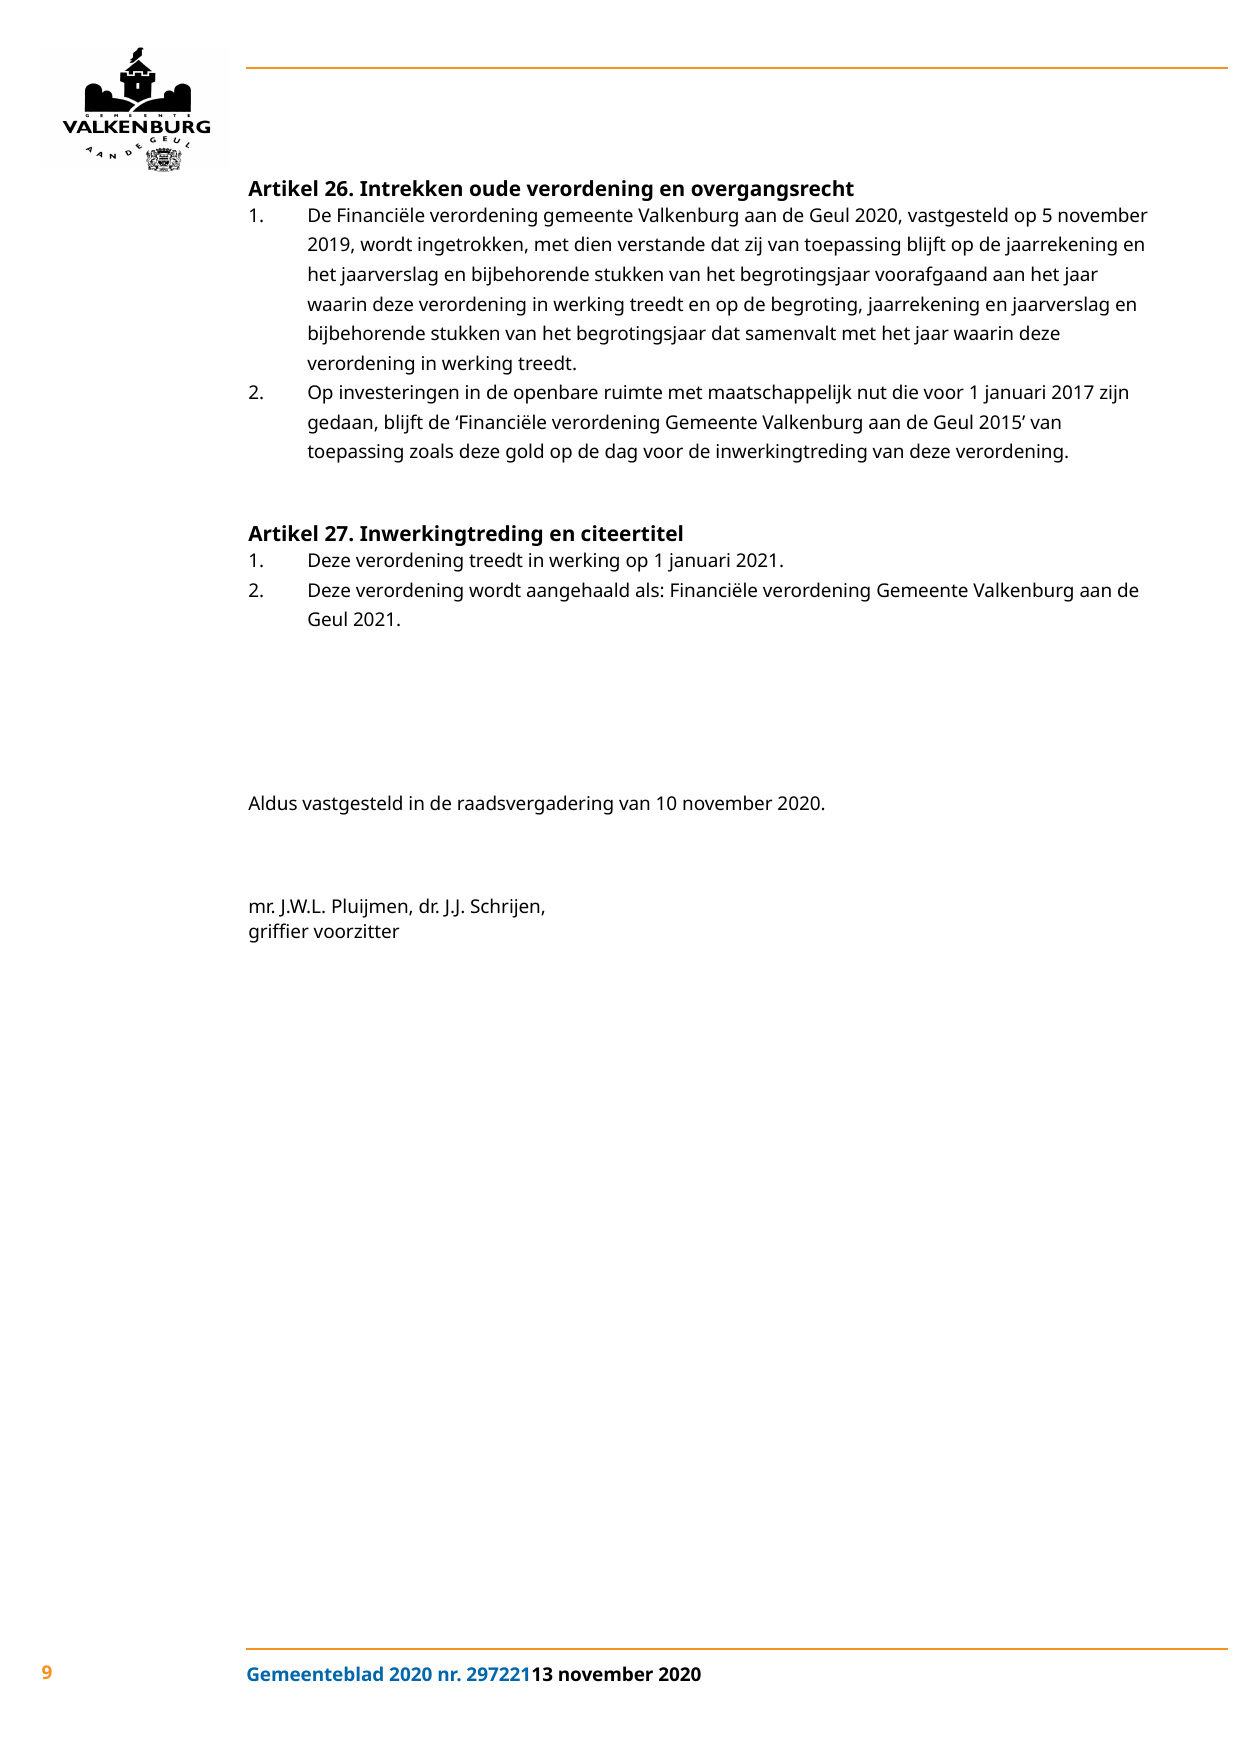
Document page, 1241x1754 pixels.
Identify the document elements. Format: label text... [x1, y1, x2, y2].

text Artikel 26. Intrekken oude verordening en overgangsrecht [248, 174, 1152, 202]
picture [41, 47, 231, 172]
text mr. J.W.L. Pluijmen, dr. J.J. Schrijen, [248, 893, 1152, 919]
list Deze verordening wordt aangehaald als: Financiële verordening Gemeente Valkenburg aan de Geul 2021. [248, 577, 1152, 632]
text griffier voorzitter [248, 919, 1152, 944]
text Aldus vastgesteld in de raadsvergadering van 10 november 2020. [248, 790, 1152, 816]
list Op investeringen in de openbare ruimte met maatschappelijk nut die voor 1 januari 2017 zijn gedaan, blijft de ‘Financiële verordening Gemeente Valkenburg aan de Geul 2015’ van toepassing zoals deze gold op de dag voor de inwerkingtreding van deze verordening. [248, 379, 1152, 464]
list De Financiële verordening gemeente Valkenburg aan de Geul 2020, vastgesteld op 5 november 2019, wordt ingetrokken, met dien verstande dat zij van toepassing blijft op de jaarrekening en het jaarverslag en bijbehorende stukken van het begrotingsjaar voorafgaand aan het jaar waarin deze verordening in werking treedt en op de begroting, jaarrekening en jaarverslag en bijbehorende stukken van het begrotingsjaar dat samenvalt met het jaar waarin deze verordening in werking treedt. [248, 202, 1152, 376]
text Artikel 27. Inwerkingtreding en citeertitel [248, 519, 1152, 547]
list Deze verordening treedt in werking op 1 januari 2021. [248, 547, 1152, 573]
